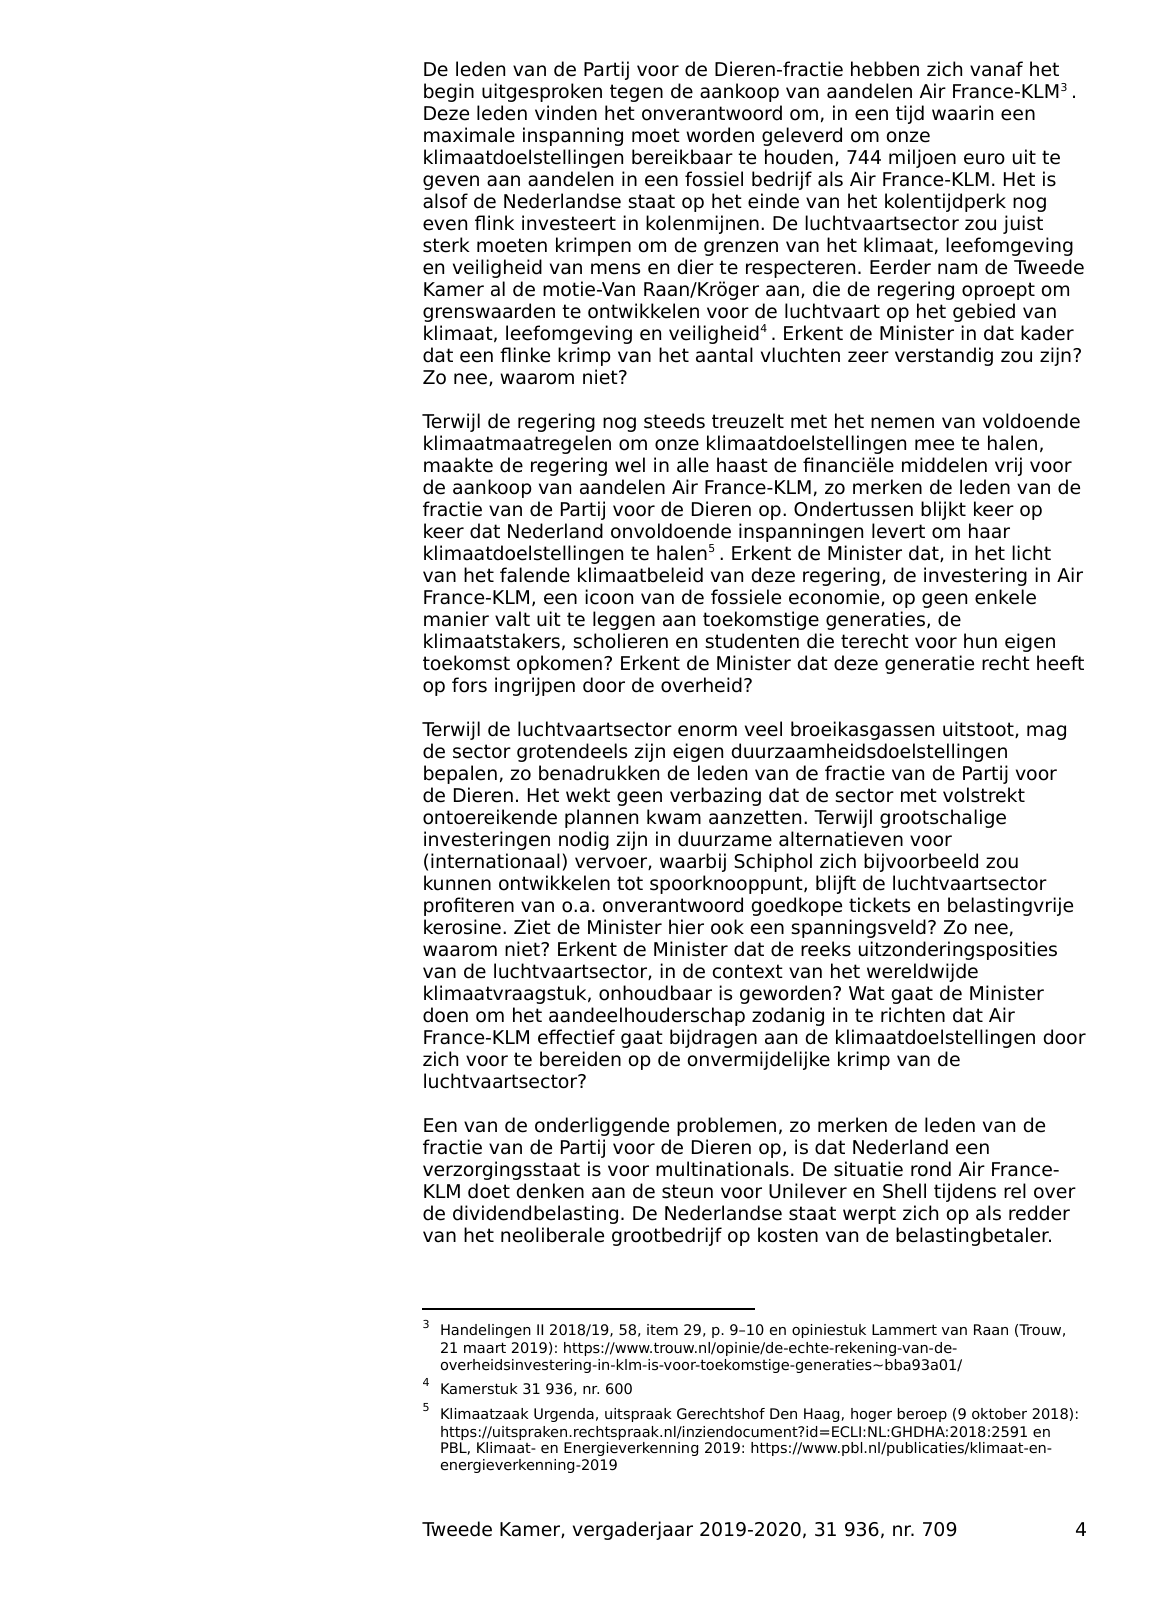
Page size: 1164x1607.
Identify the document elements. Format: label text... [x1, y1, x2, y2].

text Kamerstuk 31 936, nr. 600 [422, 1377, 1087, 1399]
text Terwijl de luchtvaartsector enorm veel broeikasgassen uitstoot, mag de sector grotendeels zijn eigen duurzaamheidsdoelstellingen bepalen, zo benadrukken de leden van de fractie van de Partij voor de Dieren. Het wekt geen verbazing dat de sector met volstrekt ontoereikende plannen kwam aanzetten. Terwijl grootschalige investeringen nodig zijn in duurzame alternatieven voor (internationaal) vervoer, waarbij Schiphol zich bijvoorbeeld zou kunnen ontwikkelen tot spoorknooppunt, blijft de luchtvaartsector profiteren van o.a. onverantwoord goedkope tickets en belastingvrije kerosine. Ziet de Minister hier ook een spanningsveld? Zo nee, waarom niet? Erkent de Minister dat de reeks uitzonderingsposities van de luchtvaartsector, in de context van het wereldwijde klimaatvraagstuk, onhoudbaar is geworden? Wat gaat de Minister doen om het aandeelhouderschap zodanig in te richten dat Air France-KLM effectief gaat bijdragen aan de klimaatdoelstellingen door zich voor te bereiden op de onvermijdelijke krimp van de luchtvaartsector? [422, 719, 1087, 1092]
text Handelingen II 2018/19, 58, item 29, p. 9–10 en opiniestuk Lammert van Raan (Trouw, 21 maart 2019): https://www.trouw.nl/opinie/de-echte-rekening-van-de-overheidsinvestering-in-klm-is-voor-toekomstige-generaties~bba93a01/ [422, 1318, 1087, 1374]
text De leden van de Partij voor de Dieren-fractie hebben zich vanaf het begin uitgesproken tegen de aankoop van aandelen Air France-KLM. Deze leden vinden het onverantwoord om, in een tijd waarin een maximale inspanning moet worden geleverd om onze klimaatdoelstellingen bereikbaar te houden, 744 miljoen euro uit te geven aan aandelen in een fossiel bedrijf als Air France-KLM. Het is alsof de Nederlandse staat op het einde van het kolentijdperk nog even flink investeert in kolenmijnen. De luchtvaartsector zou juist sterk moeten krimpen om de grenzen van het klimaat, leefomgeving en veiligheid van mens en dier te respecteren. Eerder nam de Tweede Kamer al de motie-Van Raan/Kröger aan, die de regering oproept om grenswaarden te ontwikkelen voor de luchtvaart op het gebied van klimaat, leefomgeving en veiligheid. Erkent de Minister in dat kader dat een flinke krimp van het aantal vluchten zeer verstandig zou zijn? Zo nee, waarom niet? [422, 59, 1087, 389]
text Terwijl de regering nog steeds treuzelt met het nemen van voldoende klimaatmaatregelen om onze klimaatdoelstellingen mee te halen, maakte de regering wel in alle haast de financiële middelen vrij voor de aankoop van aandelen Air France-KLM, zo merken de leden van de fractie van de Partij voor de Dieren op. Ondertussen blijkt keer op keer dat Nederland onvoldoende inspanningen levert om haar klimaatdoelstellingen te halen. Erkent de Minister dat, in het licht van het falende klimaatbeleid van deze regering, de investering in Air France-KLM, een icoon van de fossiele economie, op geen enkele manier valt uit te leggen aan toekomstige generaties, de klimaatstakers, scholieren en studenten die terecht voor hun eigen toekomst opkomen? Erkent de Minister dat deze generatie recht heeft op fors ingrijpen door de overheid? [422, 411, 1087, 697]
text Een van de onderliggende problemen, zo merken de leden van de fractie van de Partij voor de Dieren op, is dat Nederland een verzorgingsstaat is voor multinationals. De situatie rond Air France-KLM doet denken aan de steun voor Unilever en Shell tijdens rel over de dividendbelasting. De Nederlandse staat werpt zich op als redder van het neoliberale grootbedrijf op kosten van de belastingbetaler. [422, 1115, 1087, 1247]
text Klimaatzaak Urgenda, uitspraak Gerechtshof Den Haag, hoger beroep (9 oktober 2018): https://uitspraken.rechtspraak.nl/inziendocument?id=ECLI:NL:GHDHA:2018:2591 en PBL, Klimaat- en Energieverkenning 2019: https://www.pbl.nl/publicaties/klimaat-en-energieverkenning-2019 [422, 1402, 1087, 1474]
